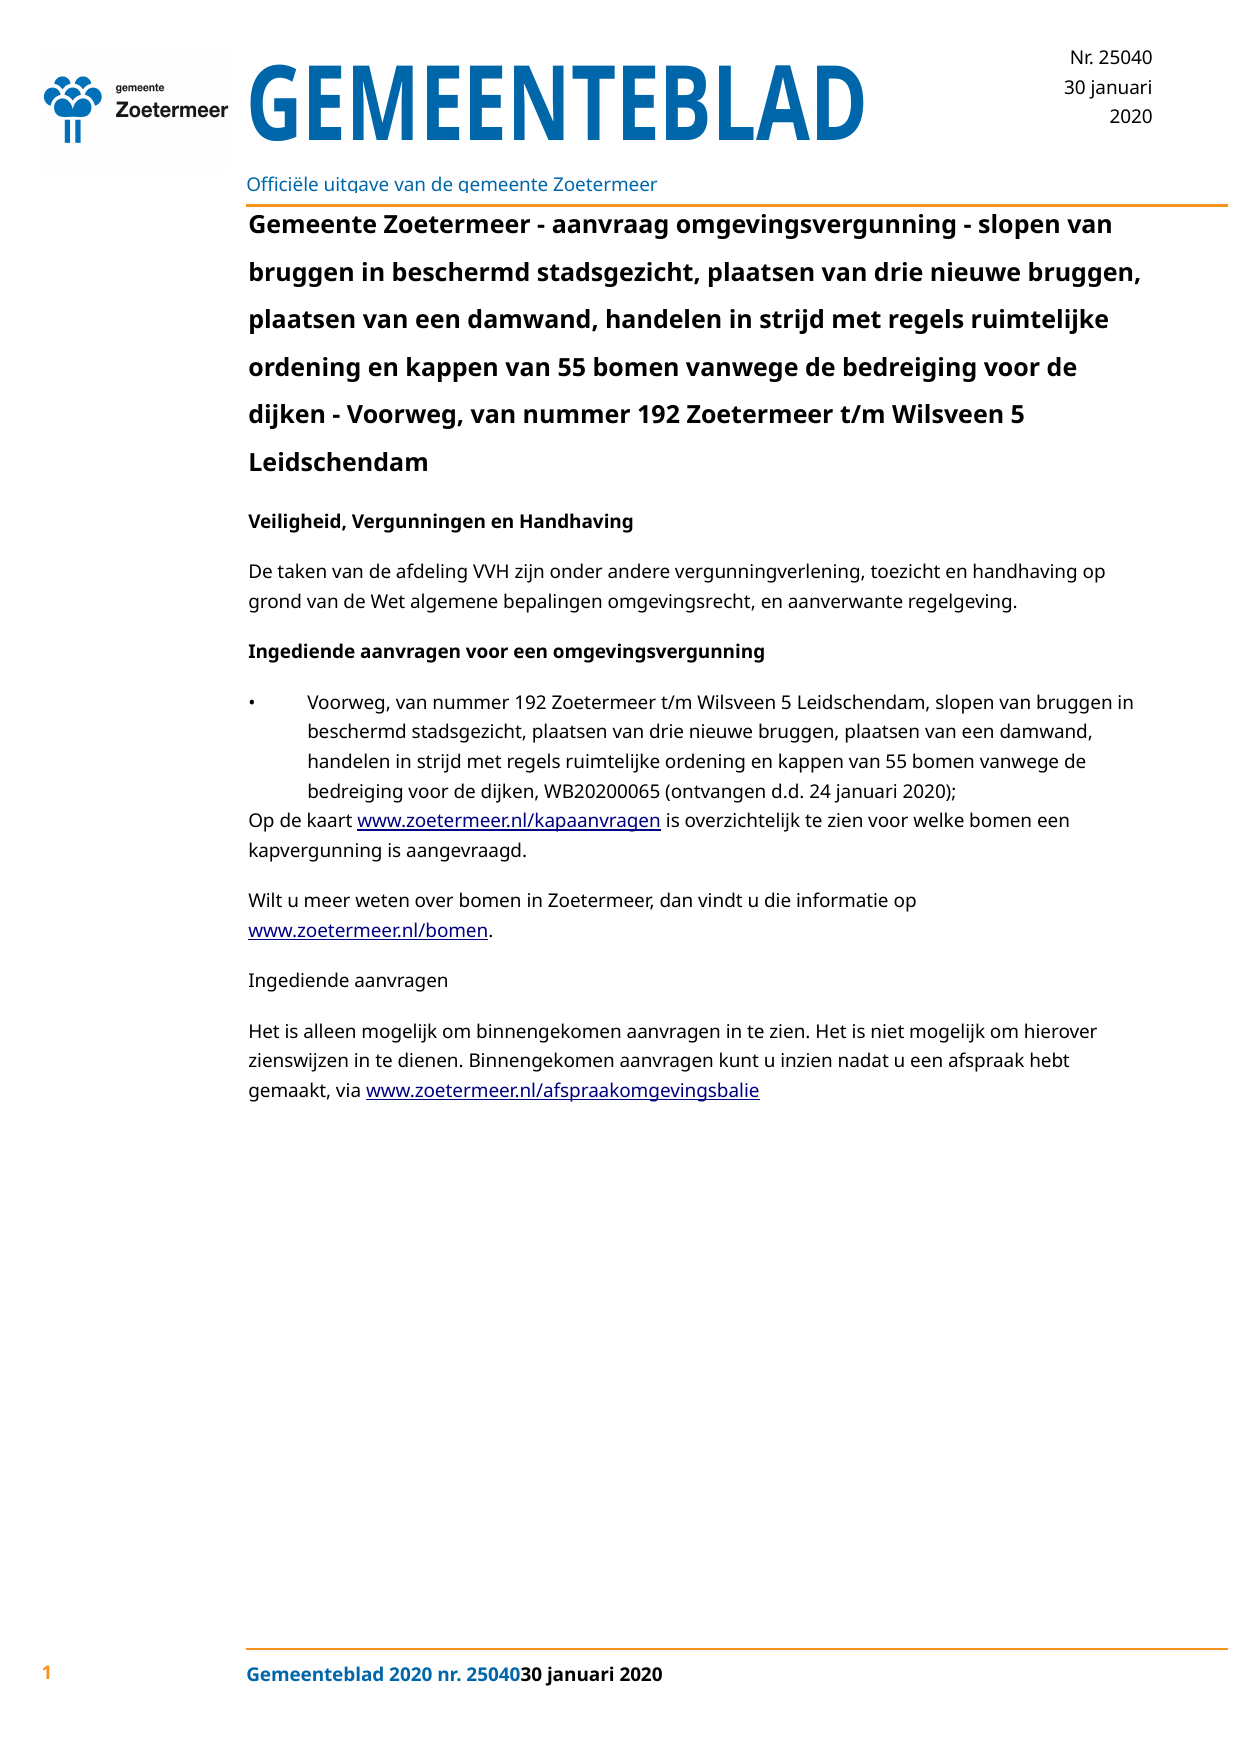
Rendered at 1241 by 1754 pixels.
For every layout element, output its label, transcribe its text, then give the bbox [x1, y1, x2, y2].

text Ingediende aanvragen [248, 967, 1152, 993]
text Op de kaart www.zoetermeer.nl/kapaanvragen is overzichtelijk te zien voor welke bomen een kapvergunning is aangevraagd. [248, 807, 1152, 863]
list Voorweg, van nummer 192 Zoetermeer t/m Wilsveen 5 Leidschendam, slopen van bruggen in beschermd stadsgezicht, plaatsen van drie nieuwe bruggen, plaatsen van een damwand, handelen in strijd met regels ruimtelijke ordening en kappen van 55 bomen vanwege de bedreiging voor de dijken, WB20200065 (ontvangen d.d. 24 januari 2020); [248, 689, 1152, 804]
text Het is alleen mogelijk om binnengekomen aanvragen in te zien. Het is niet mogelijk om hierover zienswijzen in te dienen. Binnengekomen aanvragen kunt u inzien nadat u een afspraak hebt gemaakt, via www.zoetermeer.nl/afspraakomgevingsbalie [248, 1018, 1152, 1103]
text Veiligheid, Vergunningen en Handhaving [248, 508, 1152, 534]
text Gemeente Zoetermeer - aanvraag omgevingsvergunning - slopen van bruggen in beschermd stadsgezicht, plaatsen van drie nieuwe bruggen, plaatsen van een damwand, handelen in strijd met regels ruimtelijke ordening en kappen van 55 bomen vanwege de bedreiging voor de dijken - Voorweg, van nummer 192 Zoetermeer t/m Wilsveen 5 Leidschendam [248, 207, 1152, 479]
text De taken van de afdeling VVH zijn onder andere vergunningverlening, toezicht en handhaving op grond van de Wet algemene bepalingen omgevingsrecht, en aanverwante regelgeving. [248, 559, 1152, 614]
text Ingediende aanvragen voor een omgevingsvergunning [248, 639, 1152, 664]
text Wilt u meer weten over bomen in Zoetermeer, dan vindt u die informatie op www.zoetermeer.nl/bomen. [248, 887, 1152, 943]
picture [41, 47, 231, 172]
